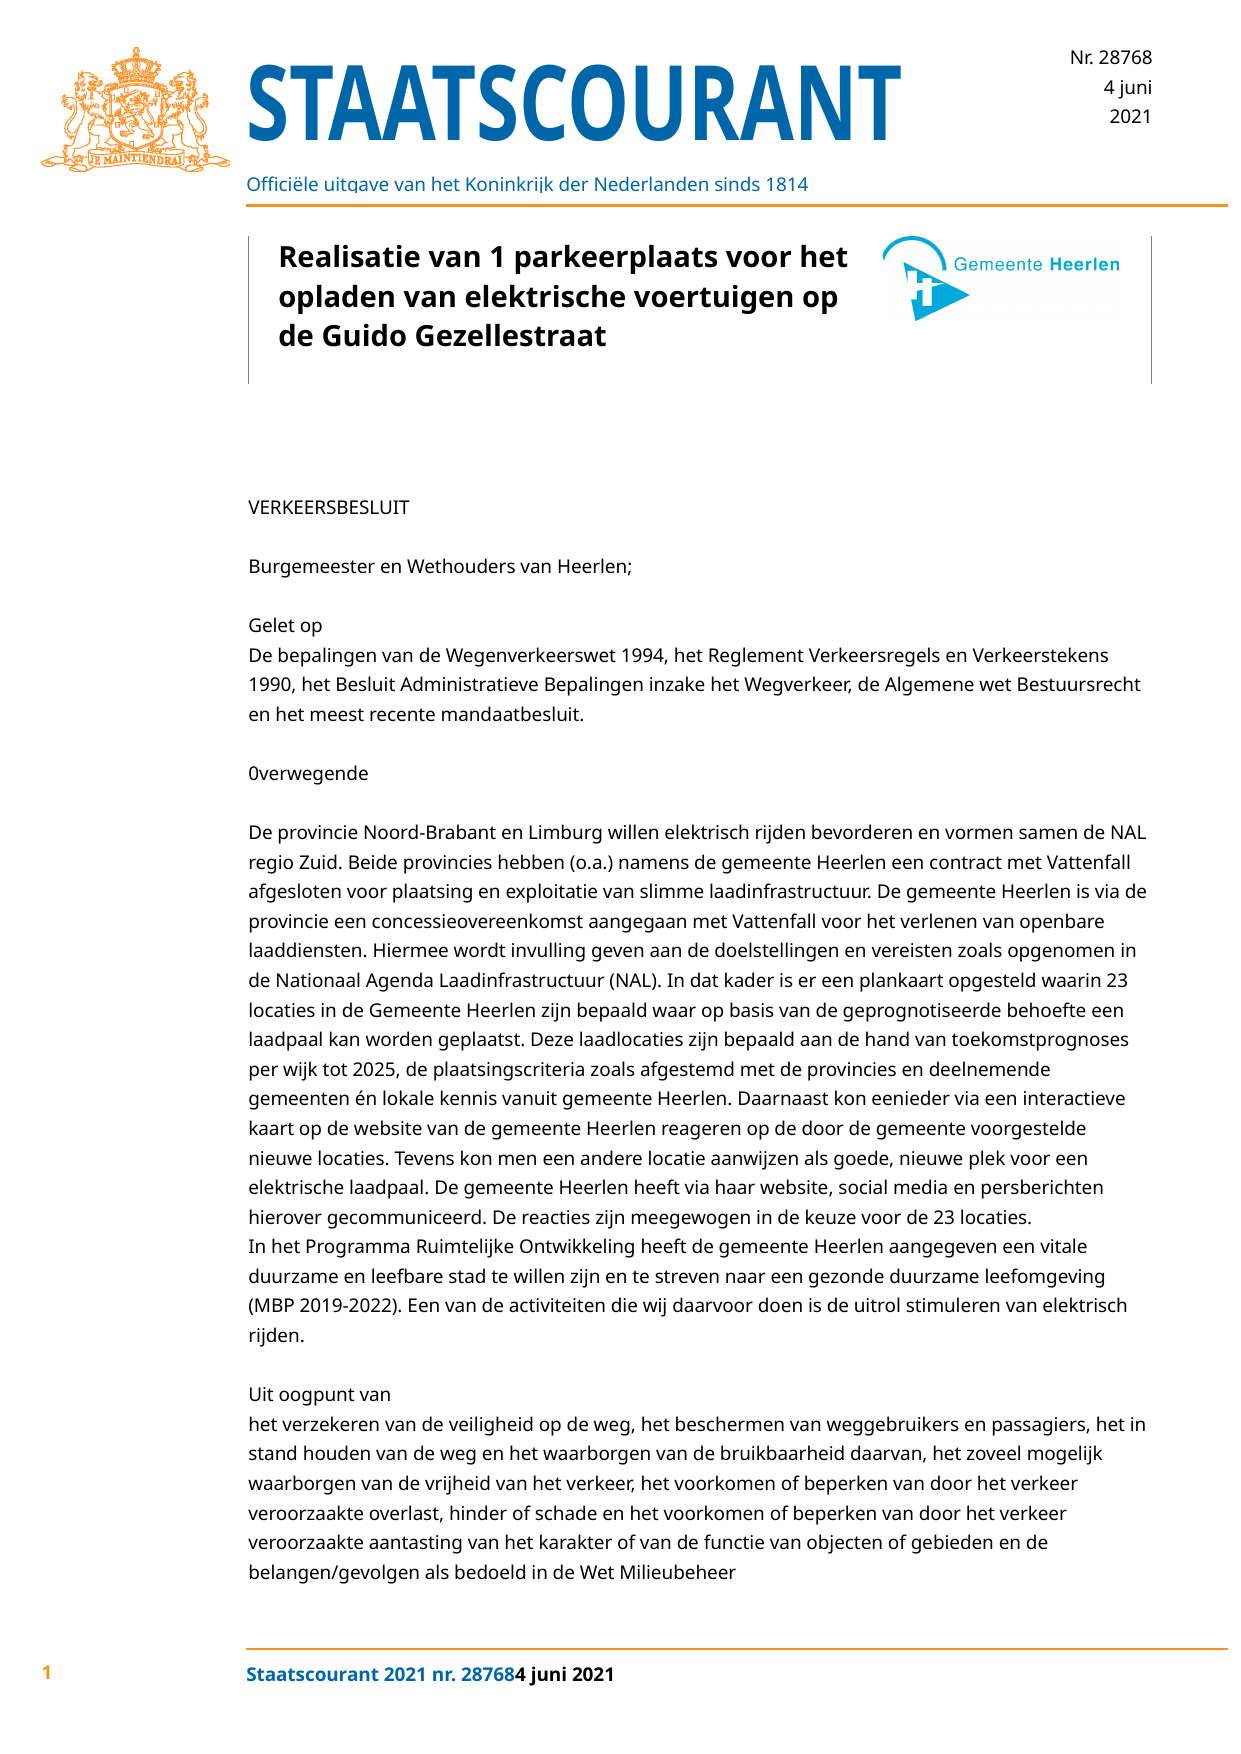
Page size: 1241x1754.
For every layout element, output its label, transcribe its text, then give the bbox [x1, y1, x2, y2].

table_header [850, 236, 1151, 384]
picture [882, 236, 903, 252]
text het verzekeren van de veiligheid op de weg, het beschermen van weggebruikers en passagiers, het in stand houden van de weg en het waarborgen van de bruikbaarheid daarvan, het zoveel mogelijk waarborgen van de vrijheid van het verkeer, het voorkomen of beperken van door het verkeer veroorzaakte overlast, hinder of schade en het voorkomen of beperken van door het verkeer veroorzaakte aantasting van het karakter of van de functie van objecten of gebieden en de belangen/gevolgen als bedoeld in de Wet Milieubeheer [248, 1411, 1152, 1584]
picture [882, 236, 1119, 321]
text De bepalingen van de Wegenverkeerswet 1994, het Reglement Verkeersregels en Verkeerstekens 1990, het Besluit Administratieve Bepalingen inzake het Wegverkeer, de Algemene wet Bestuursrecht en het meest recente mandaatbesluit. [248, 642, 1152, 727]
text In het Programma Ruimtelijke Ontwikkeling heeft de gemeente Heerlen aangegeven een vitale duurzame en leefbare stad te willen zijn en te streven naar een gezonde duurzame leefomgeving (MBP 2019-2022). Een van de activiteiten die wij daarvoor doen is de uitrol stimuleren van elektrisch rijden. [248, 1233, 1152, 1348]
text 0verwegende [248, 760, 1152, 786]
text Uit oogpunt van [248, 1381, 1152, 1407]
text VERKEERSBESLUIT [248, 494, 1152, 519]
text Gelet op [248, 612, 1152, 638]
text Burgemeester en Wethouders van Heerlen; [248, 553, 1152, 579]
text De provincie Noord-Brabant en Limburg willen elektrisch rijden bevorderen en vormen samen de NAL regio Zuid. Beide provincies hebben (o.a.) namens de gemeente Heerlen een contract met Vattenfall afgesloten voor plaatsing en exploitatie van slimme laadinfrastructuur. De gemeente Heerlen is via de provincie een concessieovereenkomst aangegaan met Vattenfall voor het verlenen van openbare laaddiensten. Hiermee wordt invulling geven aan de doelstellingen en vereisten zoals opgenomen in de Nationaal Agenda Laadinfrastructuur (NAL). In dat kader is er een plankaart opgesteld waarin 23 locaties in de Gemeente Heerlen zijn bepaald waar op basis van de geprognotiseerde behoefte een laadpaal kan worden geplaatst. Deze laadlocaties zijn bepaald aan de hand van toekomstprognoses per wijk tot 2025, de plaatsingscriteria zoals afgestemd met de provincies en deelnemende gemeenten én lokale kennis vanuit gemeente Heerlen. Daarnaast kon eenieder via een interactieve kaart op de website van de gemeente Heerlen reageren op de door de gemeente voorgestelde nieuwe locaties. Tevens kon men een andere locatie aanwijzen als goede, nieuwe plek voor een elektrische laadpaal. De gemeente Heerlen heeft via haar website, social media en persberichten hierover gecommuniceerd. De reacties zijn meegewogen in de keuze voor de 23 locaties. [248, 819, 1152, 1229]
table_header Realisatie van 1 parkeerplaats voor het opladen van elektrische voertuigen op de Guido Gezellestraat [249, 236, 850, 384]
picture [41, 47, 231, 172]
